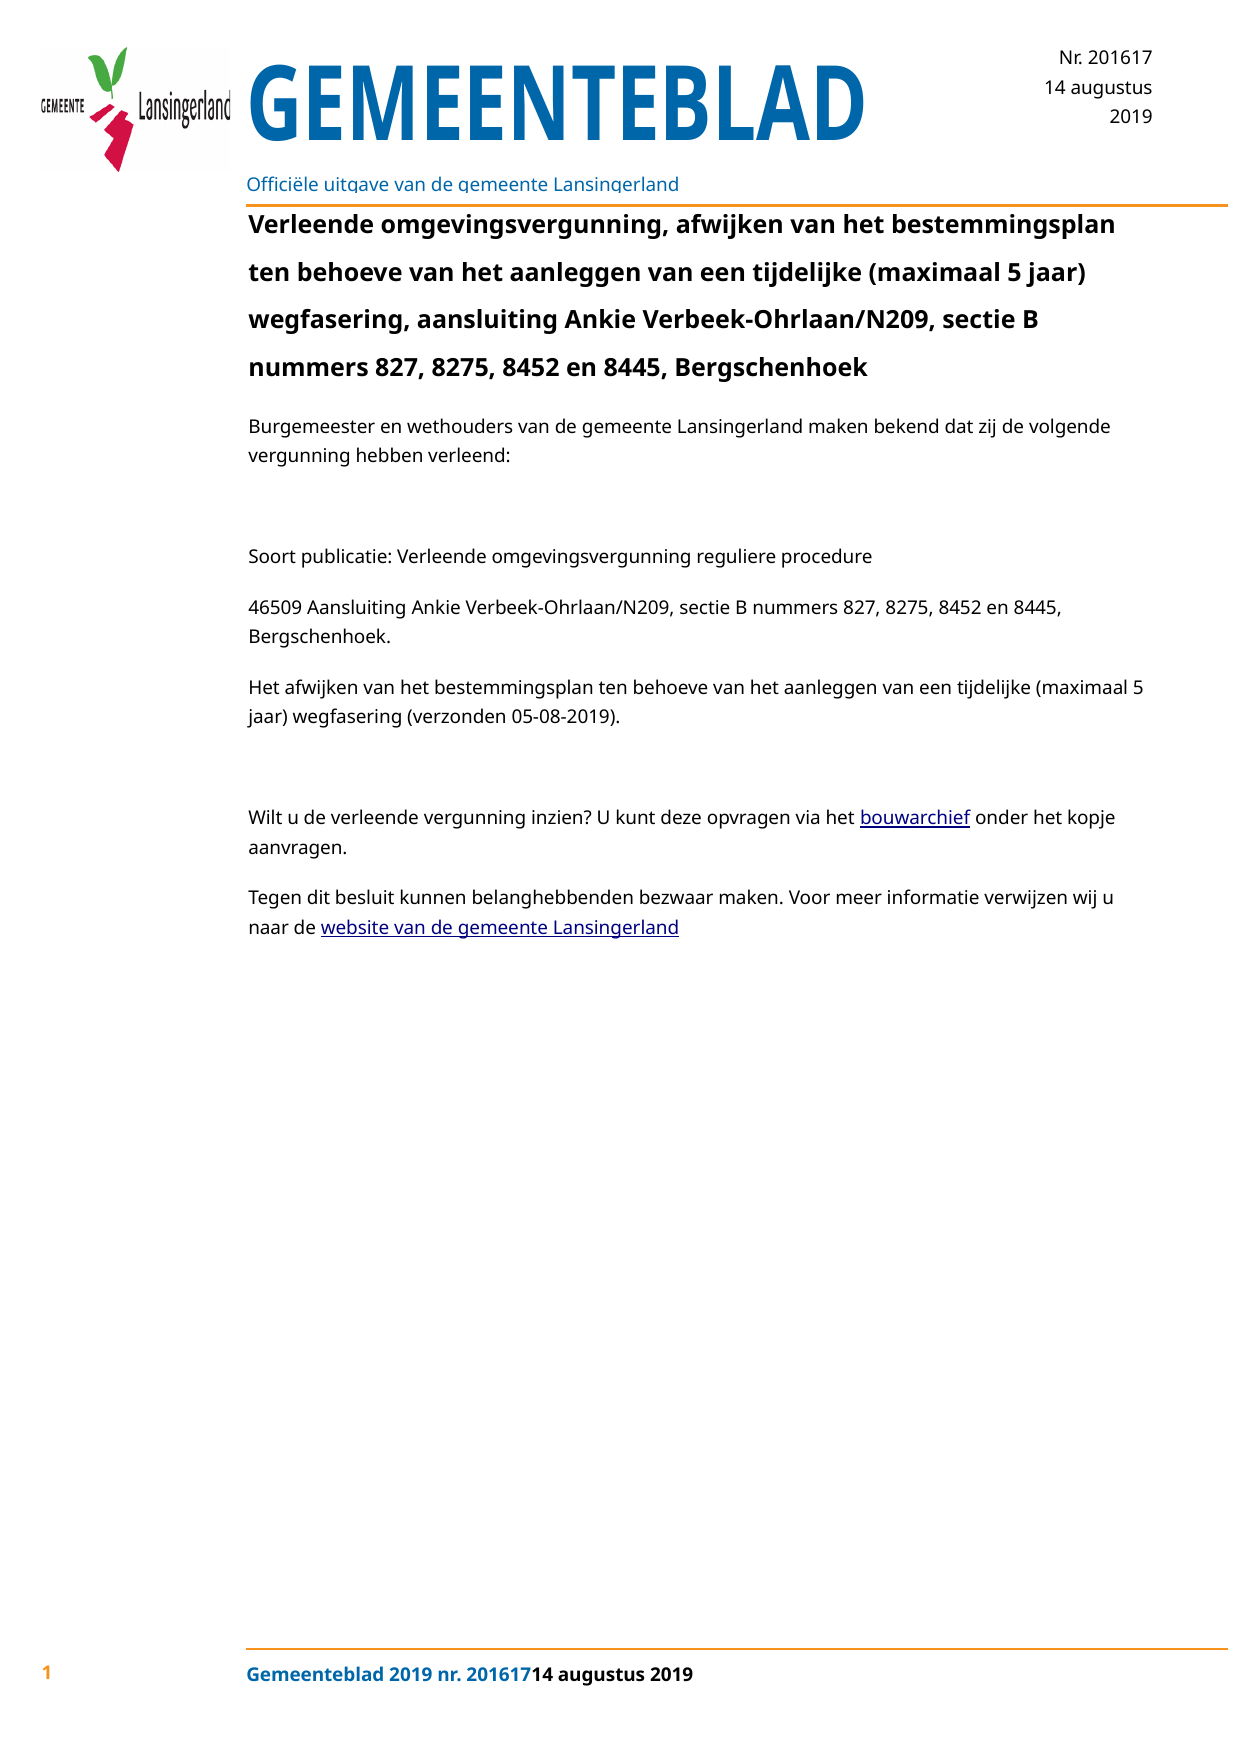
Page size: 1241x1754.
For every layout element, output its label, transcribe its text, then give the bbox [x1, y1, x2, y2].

text Tegen dit besluit kunnen belanghebbenden bezwaar maken. Voor meer informatie verwijzen wij u naar de website van de gemeente Lansingerland [248, 884, 1152, 940]
text 46509 Aansluiting Ankie Verbeek-Ohrlaan/N209, sectie B nummers 827, 8275, 8452 en 8445, Bergschenhoek. [248, 594, 1152, 649]
text Wilt u de verleende vergunning inzien? U kunt deze opvragen via het bouwarchief onder het kopje aanvragen. [248, 804, 1152, 860]
text Burgemeester en wethouders van de gemeente Lansingerland maken bekend dat zij de volgende vergunning hebben verleend: [248, 413, 1152, 468]
picture [41, 47, 231, 172]
text Soort publicatie: Verleende omgevingsvergunning reguliere procedure [248, 543, 1152, 569]
text Verleende omgevingsvergunning, afwijken van het bestemmingsplan ten behoeve van het aanleggen van een tijdelijke (maximaal 5 jaar) wegfasering, aansluiting Ankie Verbeek-Ohrlaan/N209, sectie B nummers 827, 8275, 8452 en 8445, Bergschenhoek [248, 207, 1152, 384]
text Het afwijken van het bestemmingsplan ten behoeve van het aanleggen van een tijdelijke (maximaal 5 jaar) wegfasering (verzonden 05-08-2019). [248, 674, 1152, 729]
